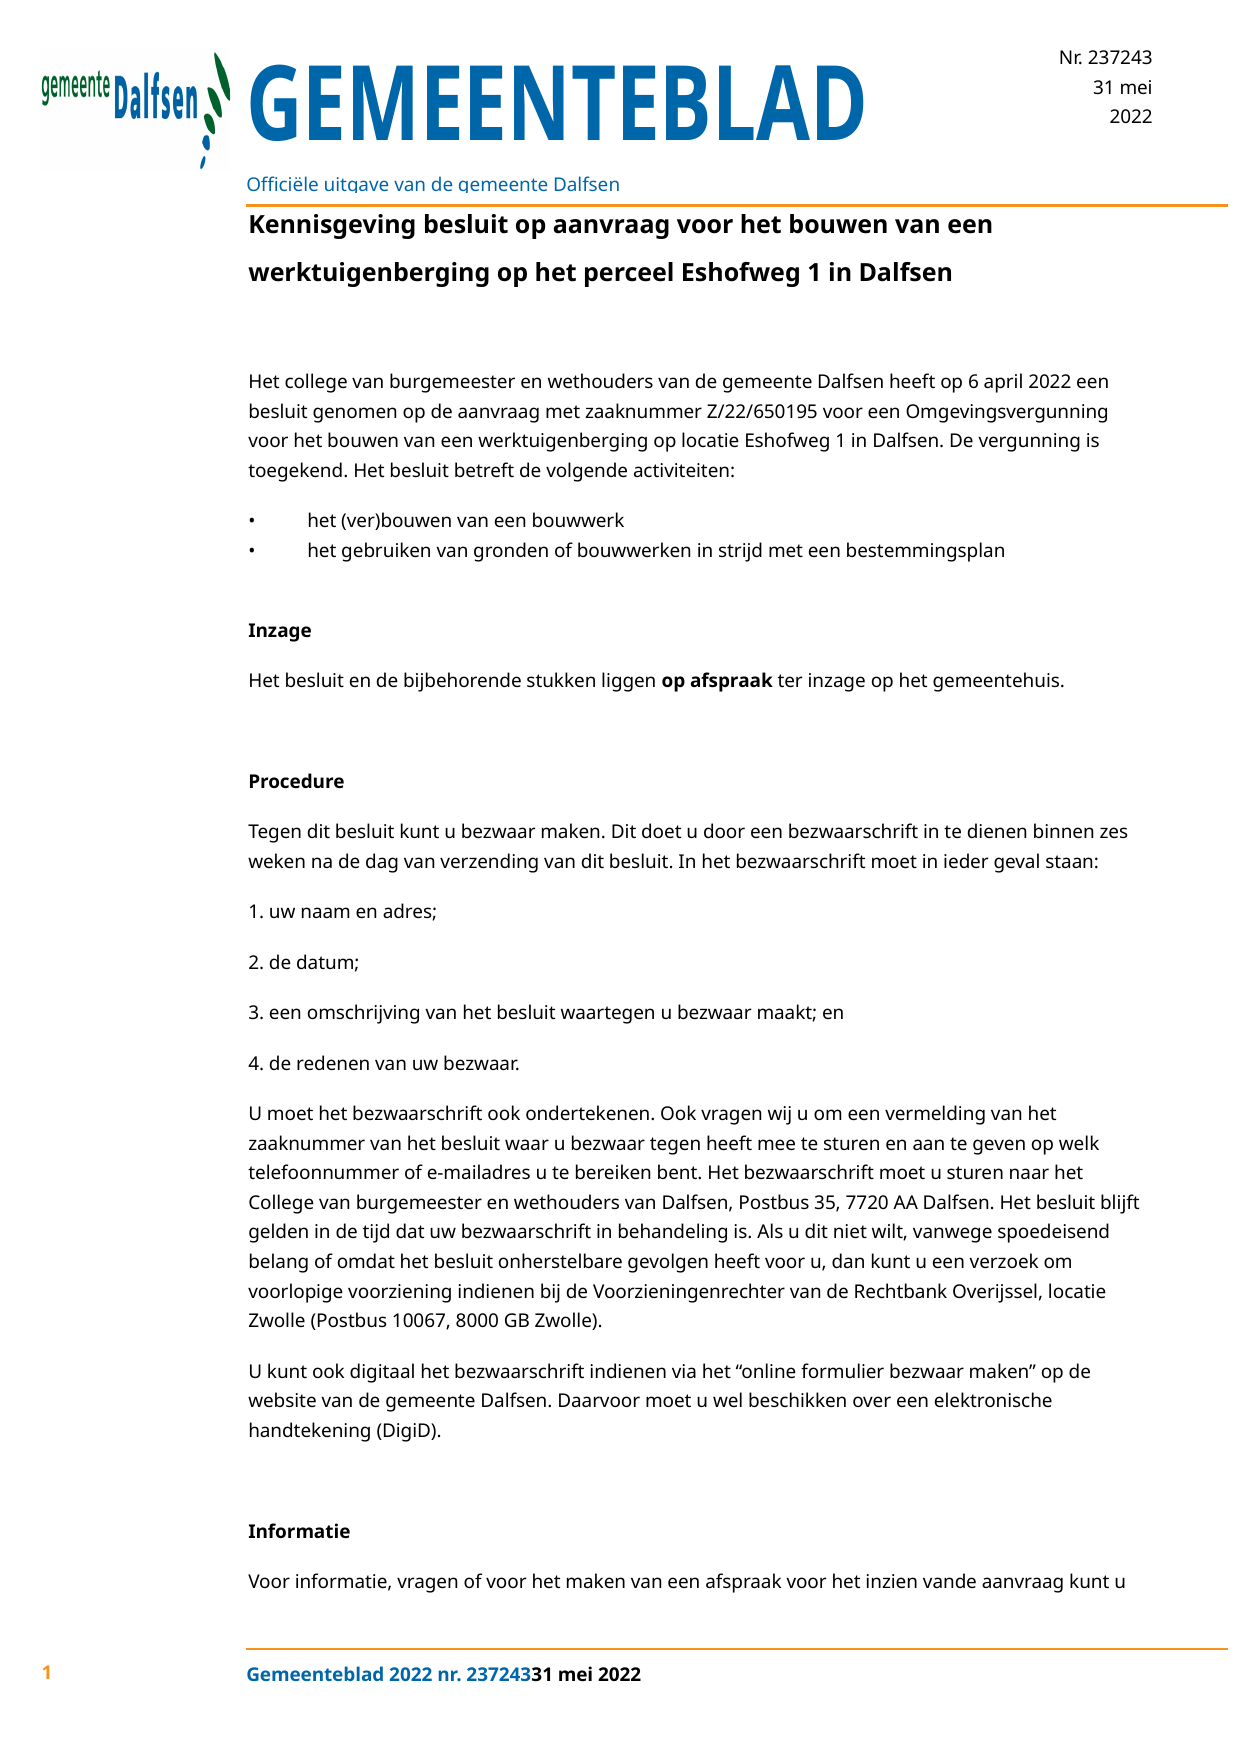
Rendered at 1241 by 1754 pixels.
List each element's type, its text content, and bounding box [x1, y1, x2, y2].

text Tegen dit besluit kunt u bezwaar maken. Dit doet u door een bezwaarschrift in te dienen binnen zes weken na de dag van verzending van dit besluit. In het bezwaarschrift moet in ieder geval staan: [248, 819, 1152, 874]
text Voor informatie, vragen of voor het maken van een afspraak voor het inzien vande aanvraag kunt u [248, 1568, 1152, 1594]
list het (ver)bouwen van een bouwwerk [248, 507, 1152, 533]
list het gebruiken van gronden of bouwwerken in strijd met een bestemmingsplan [248, 537, 1152, 563]
picture [41, 47, 231, 172]
text Het college van burgemeester en wethouders van de gemeente Dalfsen heeft op 6 april 2022 een besluit genomen op de aanvraag met zaaknummer Z/22/650195 voor een Omgevingsvergunning voor het bouwen van een werktuigenberging op locatie Eshofweg 1 in Dalfsen. De vergunning is toegekend. Het besluit betreft de volgende activiteiten: [248, 368, 1152, 483]
text 2. de datum; [248, 949, 1152, 975]
text U kunt ook digitaal het bezwaarschrift indienen via het “online formulier bezwaar maken” op de website van de gemeente Dalfsen. Daarvoor moet u wel beschikken over een elektronische handtekening (DigiD). [248, 1358, 1152, 1443]
text 4. de redenen van uw bezwaar. [248, 1050, 1152, 1076]
text Inzage [248, 617, 1152, 643]
text 1. uw naam en adres; [248, 899, 1152, 924]
text Kennisgeving besluit op aanvraag voor het bouwen van een werktuigenberging op het perceel Eshofweg 1 in Dalfsen [248, 207, 1152, 288]
text Informatie [248, 1518, 1152, 1544]
text U moet het bezwaarschrift ook ondertekenen. Ook vragen wij u om een vermelding van het zaaknummer van het besluit waar u bezwaar tegen heeft mee te sturen en aan te geven op welk telefoonnummer of e-mailadres u te bereiken bent. Het bezwaarschrift moet u sturen naar het College van burgemeester en wethouders van Dalfsen, Postbus 35, 7720 AA Dalfsen. Het besluit blijft gelden in de tijd dat uw bezwaarschrift in behandeling is. Als u dit niet wilt, vanwege spoedeisend belang of omdat het besluit onherstelbare gevolgen heeft voor u, dan kunt u een verzoek om voorlopige voorziening indienen bij de Voorzieningenrechter van de Rechtbank Overijssel, locatie Zwolle (Postbus 10067, 8000 GB Zwolle). [248, 1100, 1152, 1333]
text Het besluit en de bijbehorende stukken liggen op afspraak ter inzage op het gemeentehuis. [248, 667, 1152, 693]
text Procedure [248, 768, 1152, 794]
text 3. een omschrijving van het besluit waartegen u bezwaar maakt; en [248, 999, 1152, 1025]
